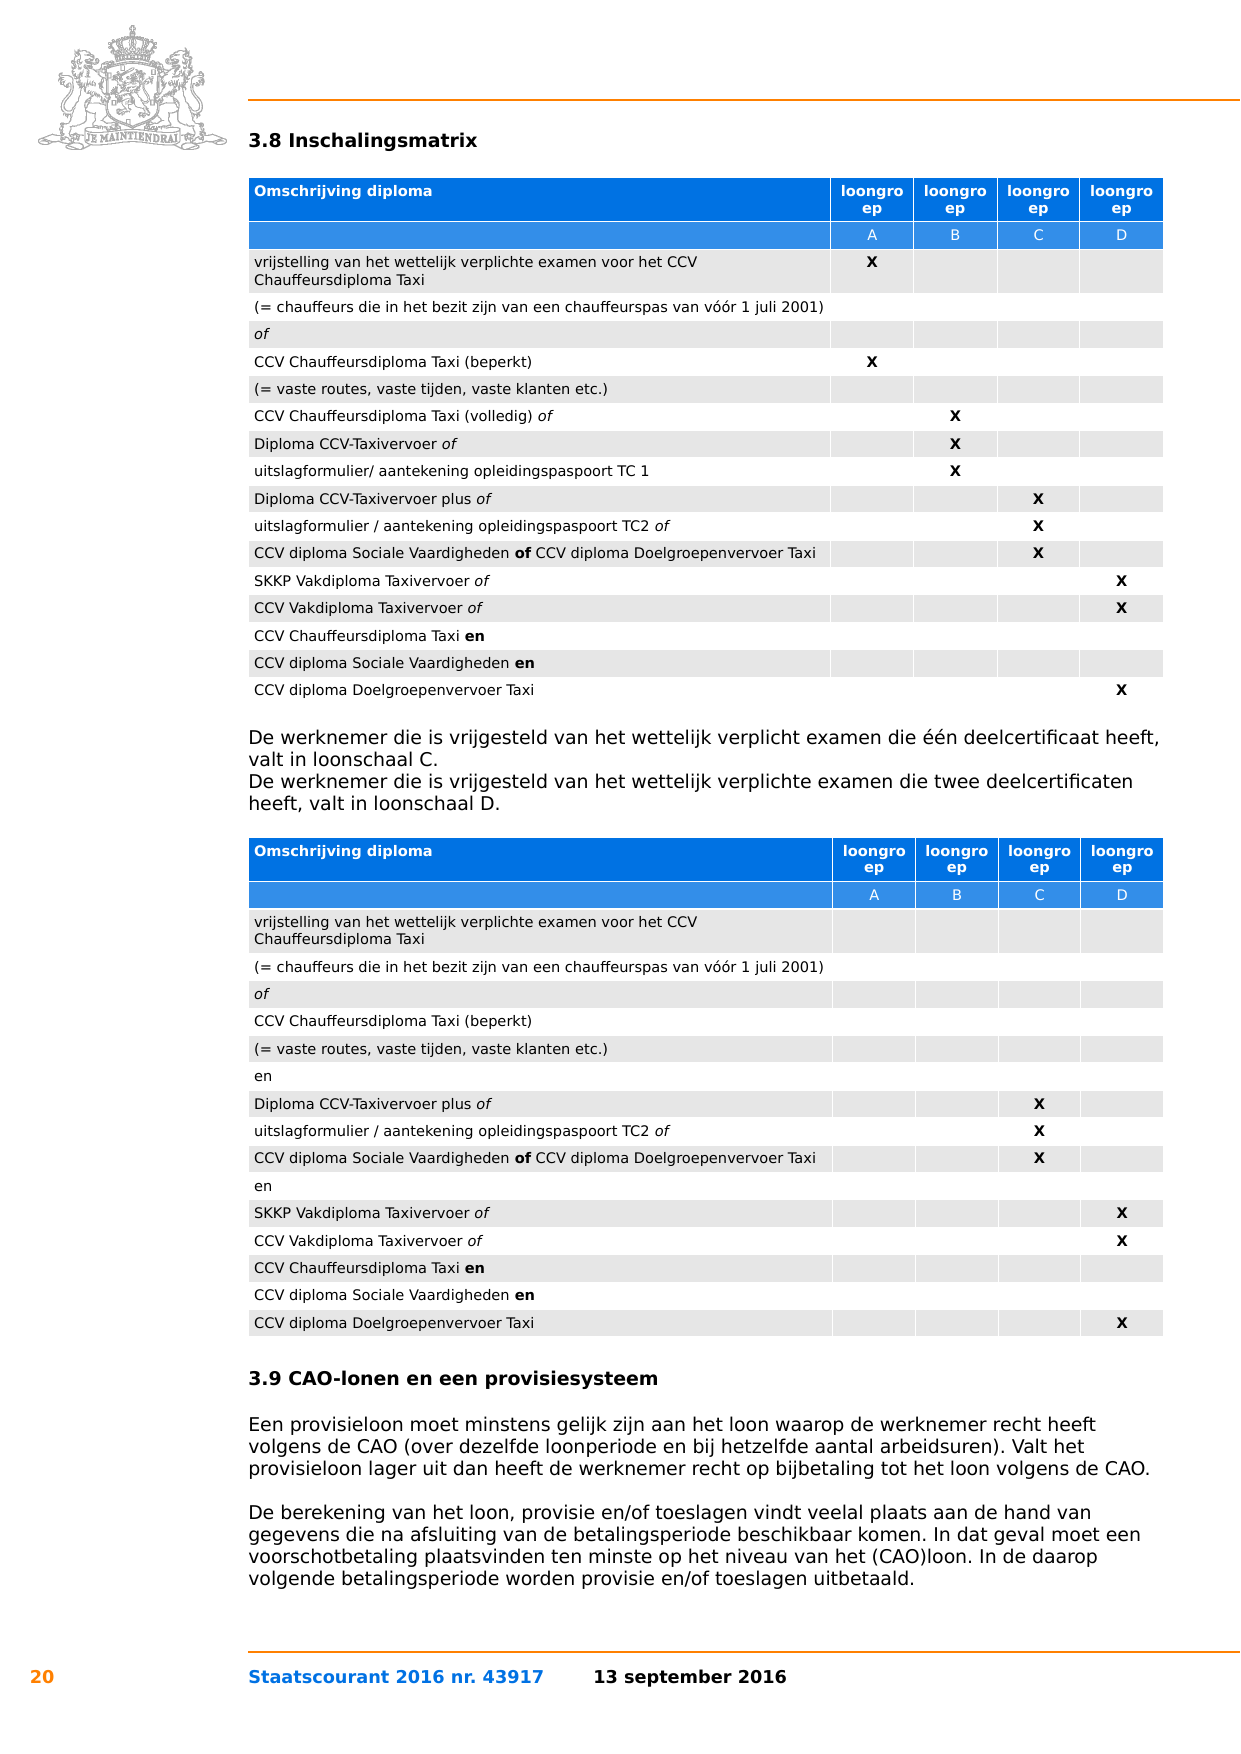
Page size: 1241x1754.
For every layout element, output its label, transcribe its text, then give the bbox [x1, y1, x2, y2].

table_cell uitslagformulier / aantekening opleidingspaspoort TC2 of [249, 513, 830, 539]
table_cell [833, 910, 915, 953]
table_header loongroep [914, 178, 997, 221]
table_cell [1080, 250, 1163, 293]
table_cell SKKP Vakdiploma Taxivervoer of [249, 568, 830, 594]
table_cell [916, 1283, 998, 1309]
table_cell [916, 1173, 998, 1199]
table_cell [831, 404, 913, 430]
table_cell [914, 250, 997, 293]
table_cell [831, 513, 913, 539]
table_cell [999, 1200, 1080, 1227]
table_cell [1080, 486, 1163, 512]
table_cell [1081, 1118, 1163, 1144]
table_cell [998, 623, 1079, 649]
table_cell uitslagformulier / aantekening opleidingspaspoort TC2 of [249, 1118, 832, 1144]
table_cell X [914, 431, 997, 457]
table_cell [916, 1036, 998, 1062]
table_cell [914, 349, 997, 375]
table_cell [916, 1228, 998, 1254]
table_cell en [249, 1173, 832, 1199]
table_cell [831, 431, 913, 457]
table_cell X [831, 250, 913, 293]
table_cell [999, 1255, 1080, 1282]
table_cell [831, 376, 913, 403]
table_cell [1081, 1091, 1163, 1117]
table_cell [914, 650, 997, 677]
table_header Omschrijving diploma [249, 178, 830, 221]
table_cell [914, 513, 997, 539]
table_cell [1080, 459, 1163, 485]
table_cell [999, 1064, 1080, 1090]
table_cell [1080, 349, 1163, 375]
table_cell [998, 250, 1079, 293]
table_cell [1081, 981, 1163, 1008]
table_cell [999, 1009, 1080, 1035]
table_cell of [249, 321, 830, 348]
table_cell [1081, 1255, 1163, 1282]
table_header loongroep [916, 838, 998, 881]
table_cell [831, 486, 913, 512]
table_cell [999, 981, 1080, 1008]
table_cell [914, 568, 997, 594]
table_cell X [1080, 568, 1163, 594]
table_cell (= chauffeurs die in het bezit zijn van een chauffeurspas van vóór 1 juli 2001) [249, 954, 832, 980]
table_cell [1081, 954, 1163, 980]
table_cell [914, 623, 997, 649]
table_cell [916, 1009, 998, 1035]
table_cell [914, 321, 997, 348]
table_cell [916, 954, 998, 980]
table_cell D [1080, 222, 1163, 249]
table_cell X [1081, 1310, 1163, 1336]
table_cell [998, 376, 1079, 403]
table_cell [914, 678, 997, 704]
table_cell [833, 1146, 915, 1172]
table_cell B [916, 882, 998, 908]
table_cell [998, 431, 1079, 457]
table_cell [999, 910, 1080, 953]
table_cell [833, 1173, 915, 1199]
table_cell [999, 1283, 1080, 1309]
picture [38, 25, 227, 150]
table_cell [1081, 1283, 1163, 1309]
table_cell en [249, 1064, 832, 1090]
table_cell [916, 1064, 998, 1090]
table_cell CCV diploma Sociale Vaardigheden of CCV diploma Doelgroepenvervoer Taxi [249, 1146, 832, 1172]
table_cell X [831, 349, 913, 375]
table_cell [833, 1091, 915, 1117]
table_cell [833, 1228, 915, 1254]
table_cell [916, 1118, 998, 1144]
table_cell CCV Chauffeursdiploma Taxi en [249, 1255, 832, 1282]
table_cell [999, 1228, 1080, 1254]
table_cell A [831, 222, 913, 249]
table_cell [998, 678, 1079, 704]
table_cell [831, 650, 913, 677]
table_cell D [1081, 882, 1163, 908]
table_cell [833, 1255, 915, 1282]
table_cell [833, 1283, 915, 1309]
table_cell [1081, 910, 1163, 953]
table_header loongroep [999, 838, 1080, 881]
table_cell Diploma CCV-Taxivervoer plus of [249, 1091, 832, 1117]
table_cell C [999, 882, 1080, 908]
table_cell CCV diploma Doelgroepenvervoer Taxi [249, 1310, 832, 1336]
table_header Omschrijving diploma [249, 838, 832, 881]
table_cell X [914, 404, 997, 430]
text De werknemer die is vrijgesteld van het wettelijk verplichte examen die twee deelcertificaten heeft, valt in loonschaal D. [248, 771, 1163, 815]
table_cell CCV diploma Sociale Vaardigheden of CCV diploma Doelgroepenvervoer Taxi [249, 541, 830, 567]
table_cell X [999, 1146, 1080, 1172]
table_cell CCV Chauffeursdiploma Taxi en [249, 623, 830, 649]
text De werknemer die is vrijgesteld van het wettelijk verplicht examen die één deelcertificaat heeft, valt in loonschaal C. [248, 727, 1163, 771]
table_cell X [998, 513, 1079, 539]
table_cell [916, 981, 998, 1008]
table_cell [1081, 1009, 1163, 1035]
table_cell [833, 1310, 915, 1336]
table_cell [833, 1118, 915, 1144]
table_cell CCV Vakdiploma Taxivervoer of [249, 1228, 832, 1254]
table_cell vrijstelling van het wettelijk verplichte examen voor het CCV Chauffeursdiploma Taxi [249, 250, 830, 293]
table_cell [1080, 321, 1163, 348]
table_cell X [998, 486, 1079, 512]
table_cell [998, 595, 1079, 622]
table_cell [831, 294, 913, 320]
table_cell [914, 486, 997, 512]
table_cell [833, 1064, 915, 1090]
table_cell B [914, 222, 997, 249]
table_cell [1080, 650, 1163, 677]
table_cell [998, 404, 1079, 430]
table_cell [1080, 376, 1163, 403]
table_cell [833, 954, 915, 980]
table_cell [831, 595, 913, 622]
table_cell CCV Chauffeursdiploma Taxi (beperkt) [249, 349, 830, 375]
table_cell [916, 1255, 998, 1282]
table_cell [1081, 1146, 1163, 1172]
table_cell [1080, 513, 1163, 539]
table_cell [1081, 1173, 1163, 1199]
table_cell [998, 349, 1079, 375]
table_cell [914, 294, 997, 320]
table_cell X [998, 541, 1079, 567]
table_cell CCV Chauffeursdiploma Taxi (beperkt) [249, 1009, 832, 1035]
table_cell X [914, 459, 997, 485]
table_cell SKKP Vakdiploma Taxivervoer of [249, 1200, 832, 1227]
table_cell vrijstelling van het wettelijk verplichte examen voor het CCV Chauffeursdiploma Taxi [249, 910, 832, 953]
table_cell [1081, 1036, 1163, 1062]
table_cell [1080, 431, 1163, 457]
text De berekening van het loon, provisie en/of toeslagen vindt veelal plaats aan de hand van gegevens die na afsluiting van de betalingsperiode beschikbaar komen. In dat geval moet een voorschotbetaling plaatsvinden ten minste op het niveau van het (CAO)loon. In de daarop volgende betalingsperiode worden provisie en/of toeslagen uitbetaald. [248, 1502, 1163, 1590]
table_cell Diploma CCV-Taxivervoer plus of [249, 486, 830, 512]
table_cell X [1080, 678, 1163, 704]
table_cell uitslagformulier/ aantekening opleidingspaspoort TC 1 [249, 459, 830, 485]
table_cell CCV diploma Doelgroepenvervoer Taxi [249, 678, 830, 704]
table_cell Diploma CCV-Taxivervoer of [249, 431, 830, 457]
table_cell [998, 568, 1079, 594]
table_cell X [999, 1091, 1080, 1117]
table_cell [831, 623, 913, 649]
table_cell [1080, 541, 1163, 567]
table_header loongroep [831, 178, 913, 221]
table_cell [831, 568, 913, 594]
table_header loongroep [833, 838, 915, 881]
table_cell [916, 1200, 998, 1227]
table_cell [998, 459, 1079, 485]
table_cell [999, 1310, 1080, 1336]
table_cell [998, 321, 1079, 348]
table_cell [831, 541, 913, 567]
table_cell (= vaste routes, vaste tijden, vaste klanten etc.) [249, 376, 830, 403]
table_cell A [833, 882, 915, 908]
table_cell CCV Chauffeursdiploma Taxi (volledig) of [249, 404, 830, 430]
table_cell CCV diploma Sociale Vaardigheden en [249, 1283, 832, 1309]
table_cell [833, 1200, 915, 1227]
table_cell [914, 541, 997, 567]
table_cell (= vaste routes, vaste tijden, vaste klanten etc.) [249, 1036, 832, 1062]
table_cell [916, 1091, 998, 1117]
table_cell [914, 595, 997, 622]
table_cell [916, 1146, 998, 1172]
table_cell [831, 459, 913, 485]
table_cell [1081, 1064, 1163, 1090]
table_cell [833, 1036, 915, 1062]
subtitle 3.9 CAO-lonen en een provisiesysteem [248, 1367, 1163, 1389]
table_header loongroep [1080, 178, 1163, 221]
table_header loongroep [1081, 838, 1163, 881]
text Een provisieloon moet minstens gelijk zijn aan het loon waarop de werknemer recht heeft volgens de CAO (over dezelfde loonperiode en bij hetzelfde aantal arbeidsuren). Valt het provisieloon lager uit dan heeft de werknemer recht op bijbetaling tot het loon volgens de CAO. [248, 1414, 1163, 1480]
table_cell X [1080, 595, 1163, 622]
table_cell [916, 1310, 998, 1336]
table_cell [249, 882, 832, 908]
table_cell CCV Vakdiploma Taxivervoer of [249, 595, 830, 622]
table_cell [999, 1173, 1080, 1199]
table_cell [999, 954, 1080, 980]
subtitle 3.8 Inschalingsmatrix [248, 130, 1163, 152]
table_cell [831, 321, 913, 348]
table_cell [916, 910, 998, 953]
table_cell [1080, 404, 1163, 430]
table_cell [914, 376, 997, 403]
table_cell [249, 222, 830, 249]
table_cell [833, 1009, 915, 1035]
table_cell [831, 678, 913, 704]
table_cell of [249, 981, 832, 1008]
table_cell X [999, 1118, 1080, 1144]
table_cell [999, 1036, 1080, 1062]
table_cell [998, 294, 1079, 320]
table_header loongroep [998, 178, 1079, 221]
table_cell [833, 981, 915, 1008]
table_cell X [1081, 1200, 1163, 1227]
table_cell X [1081, 1228, 1163, 1254]
table_cell (= chauffeurs die in het bezit zijn van een chauffeurspas van vóór 1 juli 2001) [249, 294, 830, 320]
table_cell [1080, 294, 1163, 320]
table_cell [1080, 623, 1163, 649]
table_cell [998, 650, 1079, 677]
table_cell C [998, 222, 1079, 249]
table_cell CCV diploma Sociale Vaardigheden en [249, 650, 830, 677]
